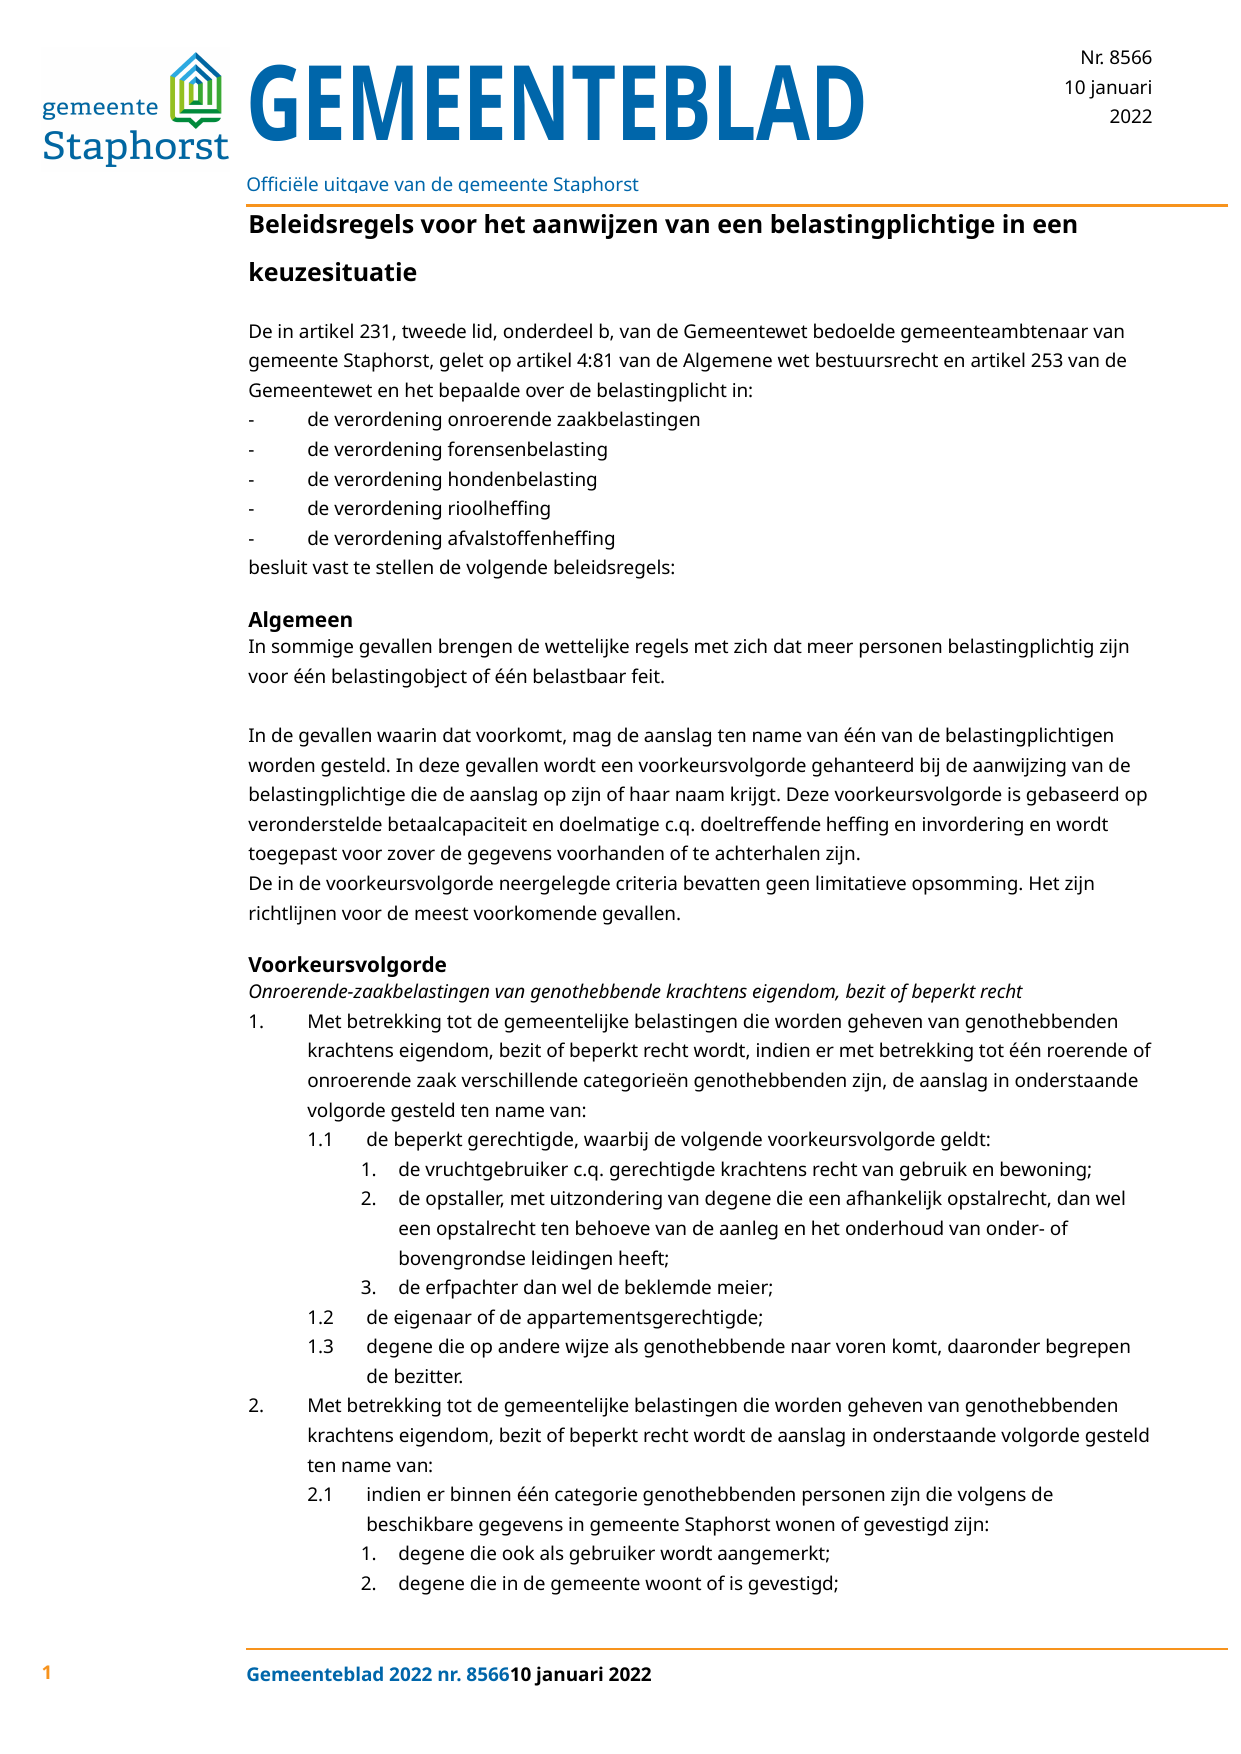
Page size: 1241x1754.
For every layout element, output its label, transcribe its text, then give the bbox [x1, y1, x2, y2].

text Beleidsregels voor het aanwijzen van een belastingplichtige in een keuzesituatie [248, 207, 1152, 288]
list de verordening onroerende zaakbelastingen [248, 407, 1152, 432]
text Onroerende-zaakbelastingen van genothebbende krachtens eigendom, bezit of beperkt recht [248, 978, 1152, 1004]
list de verordening forensenbelasting [248, 436, 1152, 462]
text Voorkeursvolgorde [248, 950, 1152, 978]
text De in de voorkeursvolgorde neergelegde criteria bevatten geen limitatieve opsomming. Het zijn richtlijnen voor de meest voorkomende gevallen. [248, 870, 1152, 925]
list degene die ook als gebruiker wordt aangemerkt; [361, 1541, 1152, 1566]
text In sommige gevallen brengen de wettelijke regels met zich dat meer personen belastingplichtig zijn voor één belastingobject of één belastbaar feit. [248, 633, 1152, 689]
list Met betrekking tot de gemeentelijke belastingen die worden geheven van genothebbenden krachtens eigendom, bezit of beperkt recht wordt, indien er met betrekking tot één roerende of onroerende zaak verschillende categorieën genothebbenden zijn, de aanslag in onderstaande volgorde gesteld ten name van: [248, 1008, 1152, 1123]
list de beperkt gerechtigde, waarbij de volgende voorkeursvolgorde geldt: [307, 1126, 1152, 1152]
list de verordening afvalstoffenheffing [248, 525, 1152, 551]
picture [41, 47, 231, 172]
text De in artikel 231, tweede lid, onderdeel b, van de Gemeentewet bedoelde gemeenteambtenaar van gemeente Staphorst, gelet op artikel 4:81 van de Algemene wet bestuursrecht en artikel 253 van de Gemeentewet en het bepaalde over de belastingplicht in: [248, 318, 1152, 403]
list de eigenaar of de appartementsgerechtigde; [307, 1304, 1152, 1330]
list de vruchtgebruiker c.q. gerechtigde krachtens recht van gebruik en bewoning; [361, 1156, 1152, 1182]
list de verordening hondenbelasting [248, 466, 1152, 492]
list de opstaller, met uitzondering van degene die een afhankelijk opstalrecht, dan wel een opstalrecht ten behoeve van de aanleg en het onderhoud van onder- of bovengrondse leidingen heeft; [361, 1186, 1152, 1271]
list de erfpachter dan wel de beklemde meier; [361, 1274, 1152, 1300]
text In de gevallen waarin dat voorkomt, mag de aanslag ten name van één van de belastingplichtigen worden gesteld. In deze gevallen wordt een voorkeursvolgorde gehanteerd bij de aanwijzing van de belastingplichtige die de aanslag op zijn of haar naam krijgt. Deze voorkeursvolgorde is gebaseerd op veronderstelde betaalcapaciteit en doelmatige c.q. doeltreffende heffing en invordering en wordt toegepast voor zover de gegevens voorhanden of te achterhalen zijn. [248, 722, 1152, 866]
list Met betrekking tot de gemeentelijke belastingen die worden geheven van genothebbenden krachtens eigendom, bezit of beperkt recht wordt de aanslag in onderstaande volgorde gesteld ten name van: [248, 1393, 1152, 1478]
list degene die op andere wijze als genothebbende naar voren komt, daaronder begrepen de bezitter. [307, 1333, 1152, 1389]
list indien er binnen één categorie genothebbenden personen zijn die volgens de beschikbare gegevens in gemeente Staphorst wonen of gevestigd zijn: [307, 1481, 1152, 1537]
text Algemeen [248, 605, 1152, 633]
list degene die in de gemeente woont of is gevestigd; [361, 1570, 1152, 1596]
list de verordening rioolheffing [248, 495, 1152, 521]
text besluit vast te stellen de volgende beleidsregels: [248, 554, 1152, 580]
